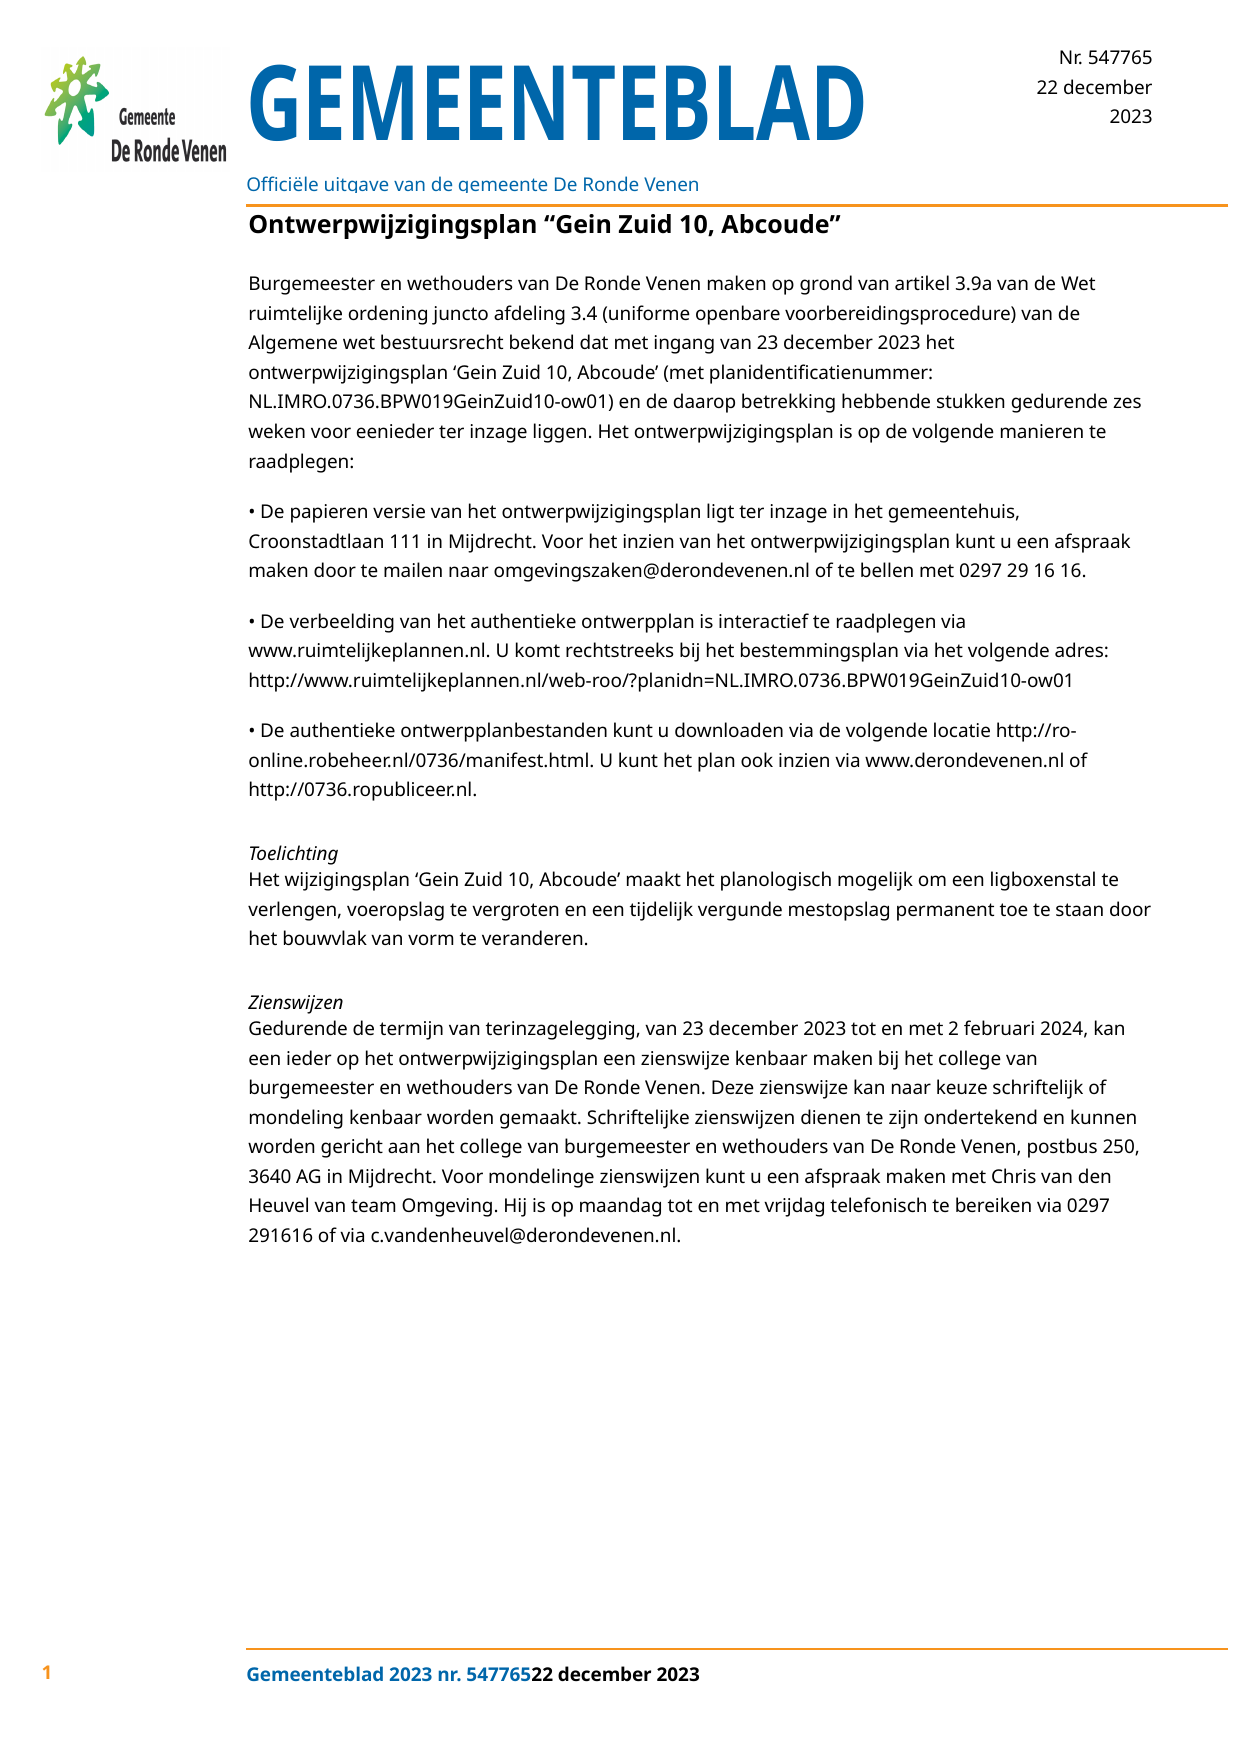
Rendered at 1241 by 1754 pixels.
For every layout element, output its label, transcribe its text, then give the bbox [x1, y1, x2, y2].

text • De authentieke ontwerpplanbestanden kunt u downloaden via de volgende locatie http://ro-online.robeheer.nl/0736/manifest.html. U kunt het plan ook inzien via www.derondevenen.nl of http://0736.ropubliceer.nl. [248, 717, 1152, 802]
text Het wijzigingsplan ‘Gein Zuid 10, Abcoude’ maakt het planologisch mogelijk om een ligboxenstal te verlengen, voeropslag te vergroten en een tijdelijk vergunde mestopslag permanent toe te staan door het bouwvlak van vorm te veranderen. [248, 866, 1152, 951]
text Gedurende de termijn van terinzagelegging, van 23 december 2023 tot en met 2 februari 2024, kan een ieder op het ontwerpwijzigingsplan een zienswijze kenbaar maken bij het college van burgemeester en wethouders van De Ronde Venen. Deze zienswijze kan naar keuze schriftelijk of mondeling kenbaar worden gemaakt. Schriftelijke zienswijzen dienen te zijn ondertekend en kunnen worden gericht aan het college van burgemeester en wethouders van De Ronde Venen, postbus 250, 3640 AG in Mijdrecht. Voor mondelinge zienswijzen kunt u een afspraak maken met Chris van den Heuvel van team Omgeving. Hij is op maandag tot en met vrijdag telefonisch te bereiken via 0297 291616 of via c.vandenheuvel@derondevenen.nl. [248, 1015, 1152, 1248]
text Ontwerpwijzigingsplan “Gein Zuid 10, Abcoude” [248, 207, 1152, 241]
picture [41, 47, 231, 172]
text • De verbeelding van het authentieke ontwerpplan is interactief te raadplegen via www.ruimtelijkeplannen.nl. U komt rechtstreeks bij het bestemmingsplan via het volgende adres: http://www.ruimtelijkeplannen.nl/web-roo/?planidn=NL.IMRO.0736.BPW019GeinZuid10-ow01 [248, 608, 1152, 693]
text • De papieren versie van het ontwerpwijzigingsplan ligt ter inzage in het gemeentehuis, Croonstadtlaan 111 in Mijdrecht. Voor het inzien van het ontwerpwijzigingsplan kunt u een afspraak maken door te mailen naar omgevingszaken@derondevenen.nl of te bellen met 0297 29 16 16. [248, 498, 1152, 583]
text Toelichting [248, 841, 1152, 866]
text Zienswijzen [248, 989, 1152, 1015]
text Burgemeester en wethouders van De Ronde Venen maken op grond van artikel 3.9a van de Wet ruimtelijke ordening juncto afdeling 3.4 (uniforme openbare voorbereidingsprocedure) van de Algemene wet bestuursrecht bekend dat met ingang van 23 december 2023 het ontwerpwijzigingsplan ‘Gein Zuid 10, Abcoude’ (met planidentificatienummer: NL.IMRO.0736.BPW019GeinZuid10-ow01) en de daarop betrekking hebbende stukken gedurende zes weken voor eenieder ter inzage liggen. Het ontwerpwijzigingsplan is op de volgende manieren te raadplegen: [248, 270, 1152, 473]
